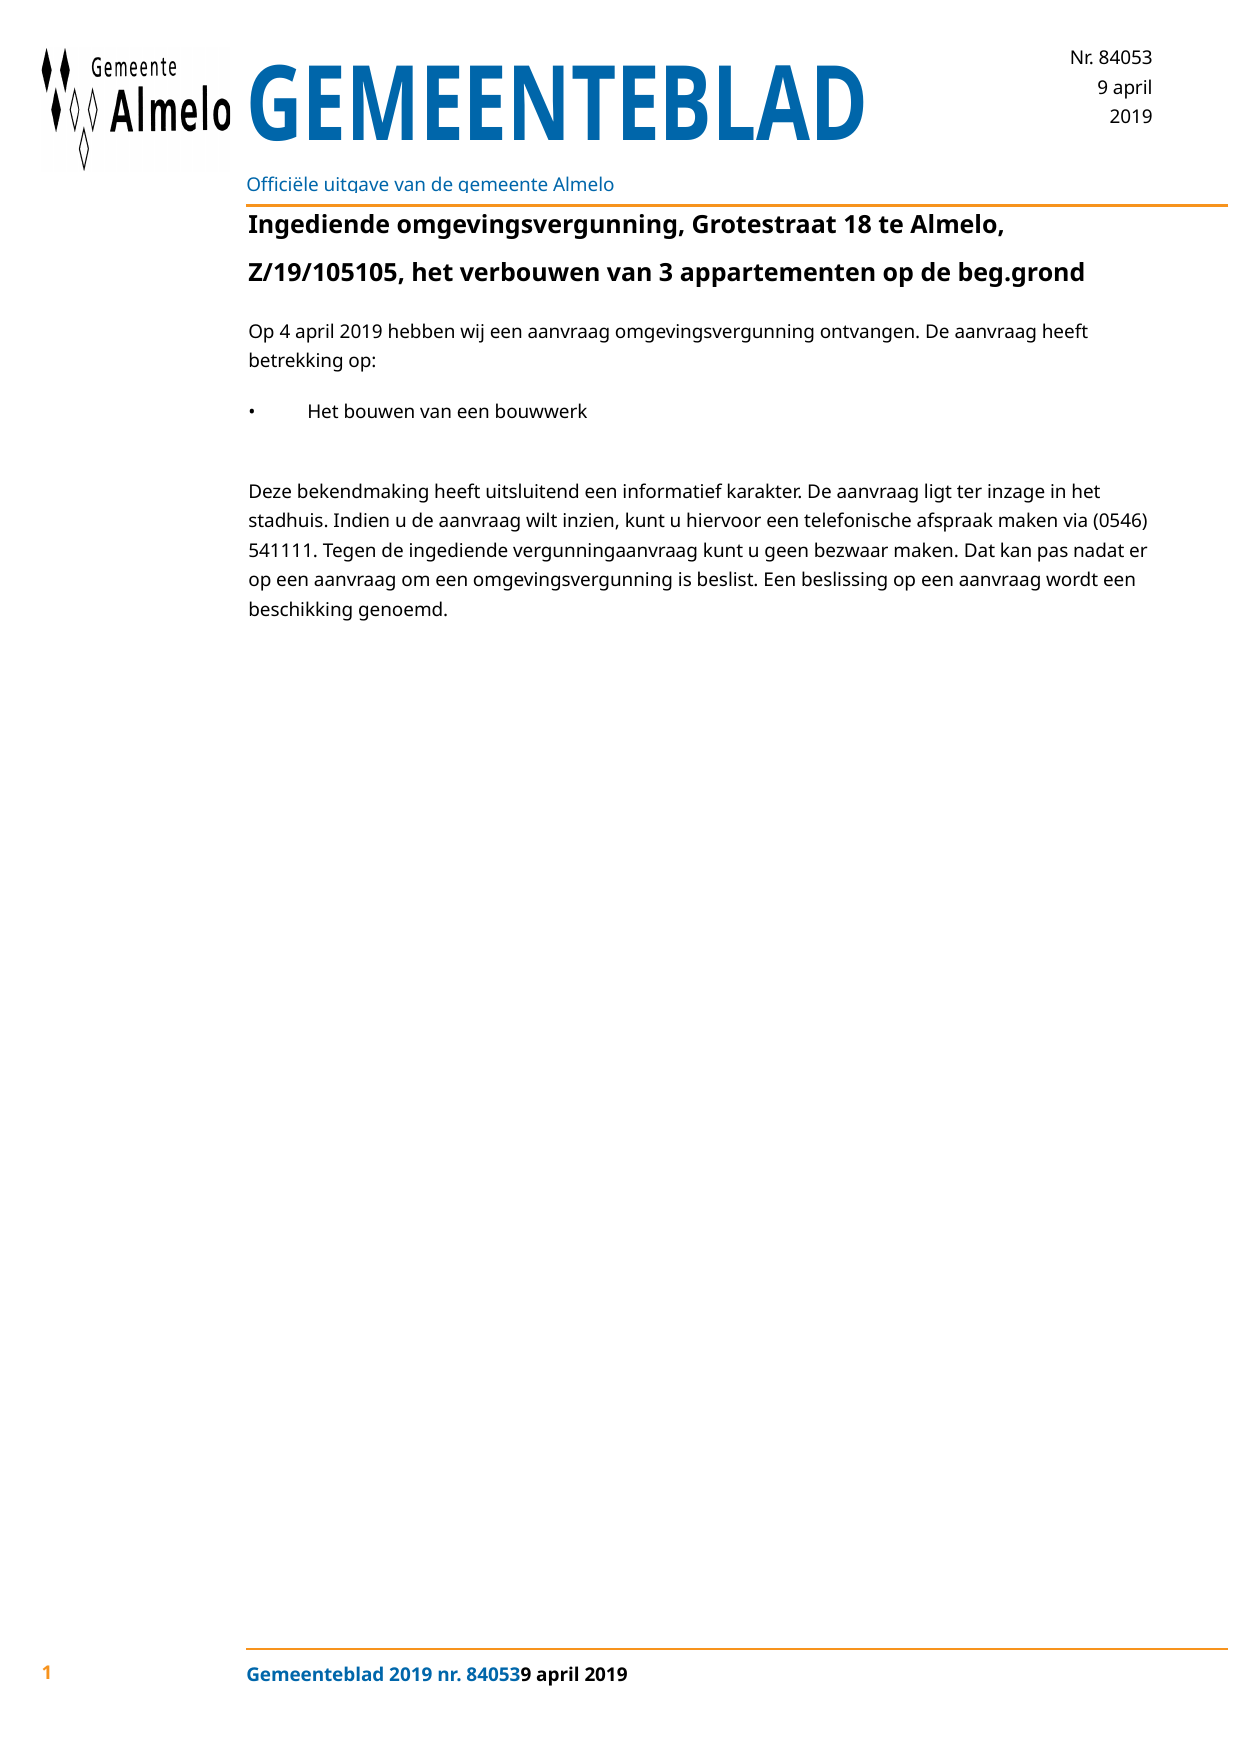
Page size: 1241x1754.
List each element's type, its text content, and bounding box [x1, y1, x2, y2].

text Ingediende omgevingsvergunning, Grotestraat 18 te Almelo, Z/19/105105, het verbouwen van 3 appartementen op de beg.grond [248, 207, 1152, 288]
picture [41, 47, 231, 172]
list Het bouwen van een bouwwerk [248, 398, 1152, 424]
text Op 4 april 2019 hebben wij een aanvraag omgevingsvergunning ontvangen. De aanvraag heeft betrekking op: [248, 318, 1152, 373]
text Deze bekendmaking heeft uitsluitend een informatief karakter. De aanvraag ligt ter inzage in het stadhuis. Indien u de aanvraag wilt inzien, kunt u hiervoor een telefonische afspraak maken via (0546) 541111. Tegen de ingediende vergunningaanvraag kunt u geen bezwaar maken. Dat kan pas nadat er op een aanvraag om een omgevingsvergunning is beslist. Een beslissing op een aanvraag wordt een beschikking genoemd. [248, 478, 1152, 622]
